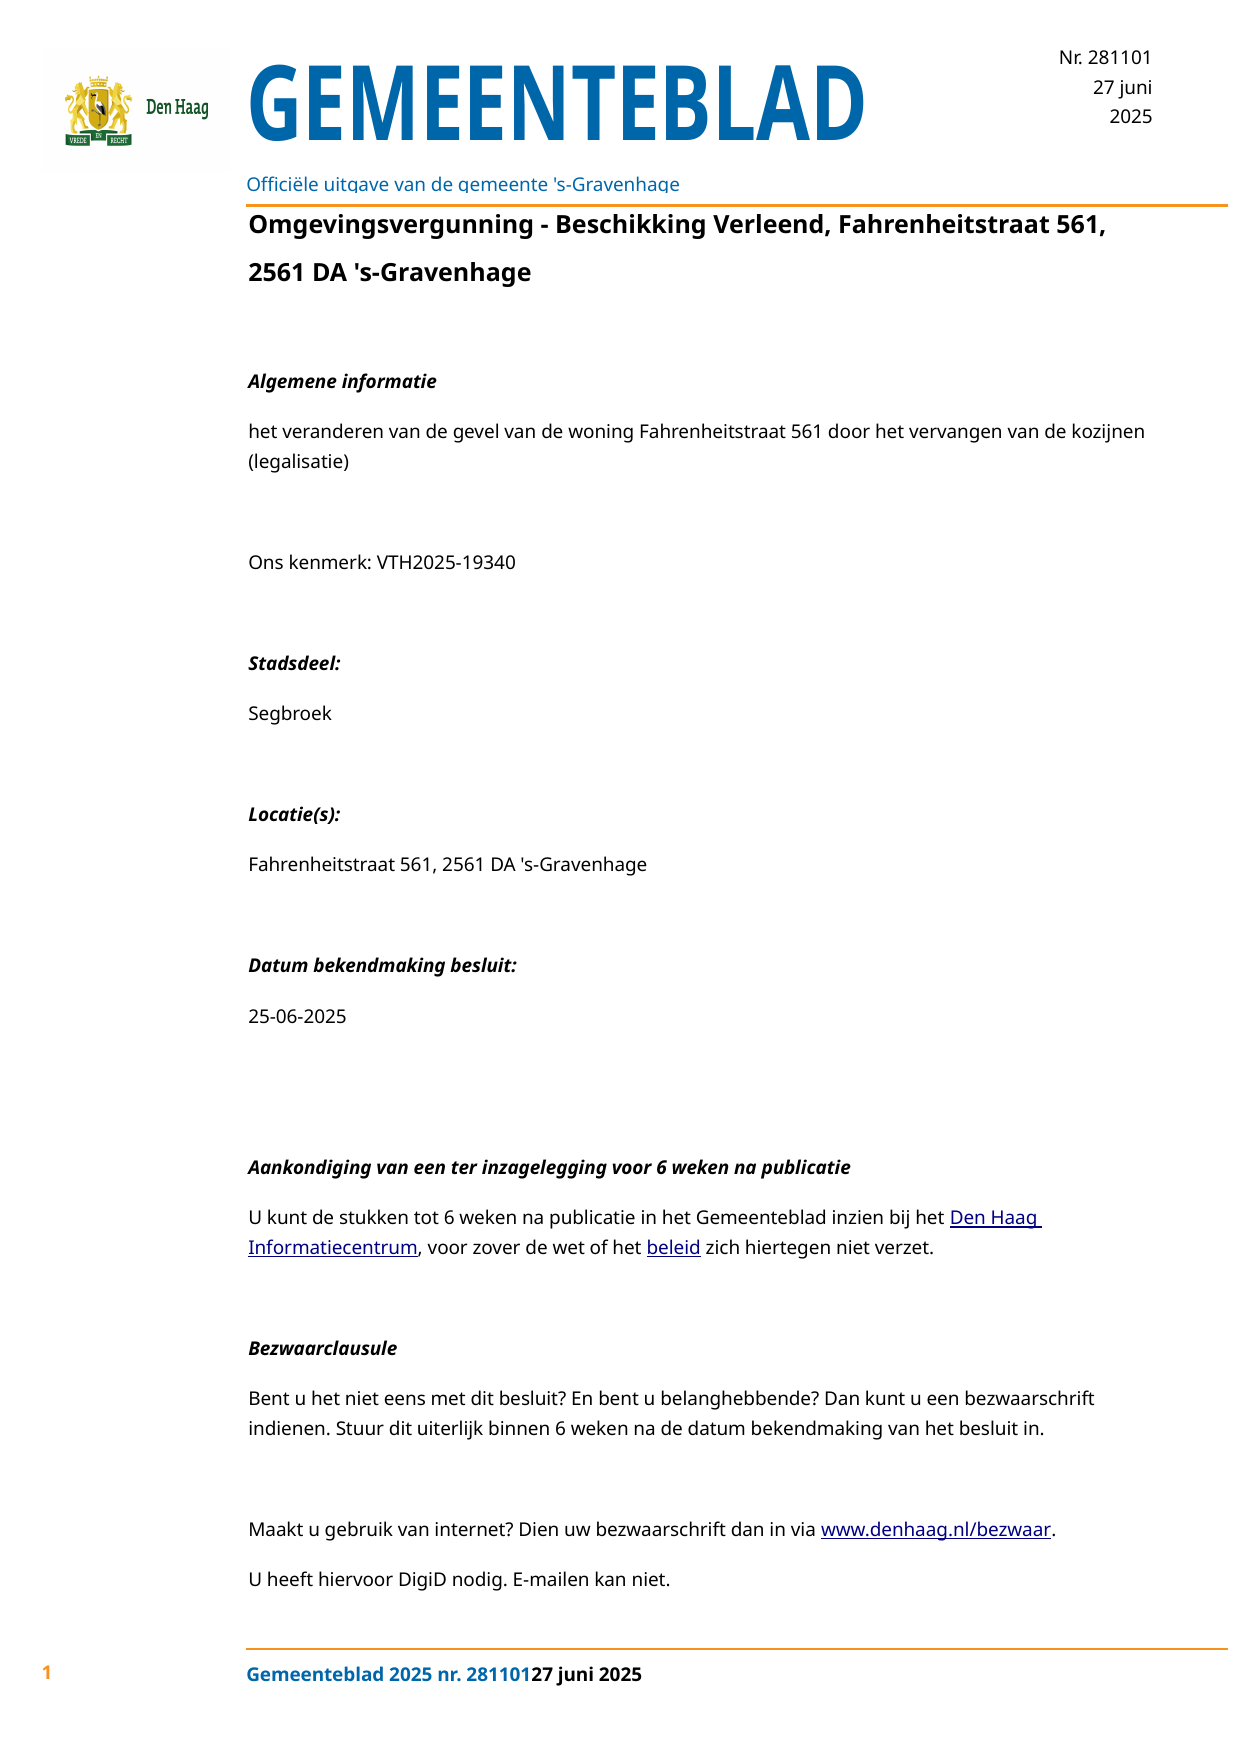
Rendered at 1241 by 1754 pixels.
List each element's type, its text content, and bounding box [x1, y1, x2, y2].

text Aankondiging van een ter inzagelegging voor 6 weken na publicatie [248, 1154, 1152, 1180]
text Maakt u gebruik van internet? Dien uw bezwaarschrift dan in via www.denhaag.nl/bezwaar. [248, 1516, 1152, 1542]
text 25-06-2025 [248, 1003, 1152, 1029]
text Omgevingsvergunning - Beschikking Verleend, Fahrenheitstraat 561, 2561 DA 's-Gravenhage [248, 207, 1152, 288]
text U heeft hiervoor DigiD nodig. E-mailen kan niet. [248, 1566, 1152, 1592]
text Datum bekendmaking besluit: [248, 952, 1152, 978]
text Fahrenheitstraat 561, 2561 DA 's-Gravenhage [248, 852, 1152, 877]
text Locatie(s): [248, 801, 1152, 827]
text het veranderen van de gevel van de woning Fahrenheitstraat 561 door het vervangen van de kozijnen (legalisatie) [248, 419, 1152, 474]
text Ons kenmerk: VTH2025-19340 [248, 549, 1152, 575]
text Stadsdeel: [248, 650, 1152, 676]
text Bezwaarclausule [248, 1335, 1152, 1361]
text Segbroek [248, 700, 1152, 726]
text Algemene informatie [248, 368, 1152, 394]
picture [41, 47, 231, 172]
text U kunt de stukken tot 6 weken na publicatie in het Gemeenteblad inzien bij het Den Haag Informatiecentrum, voor zover de wet of het beleid zich hiertegen niet verzet. [248, 1204, 1152, 1260]
text Bent u het niet eens met dit besluit? En bent u belanghebbende? Dan kunt u een bezwaarschrift indienen. Stuur dit uiterlijk binnen 6 weken na de datum bekendmaking van het besluit in. [248, 1385, 1152, 1441]
